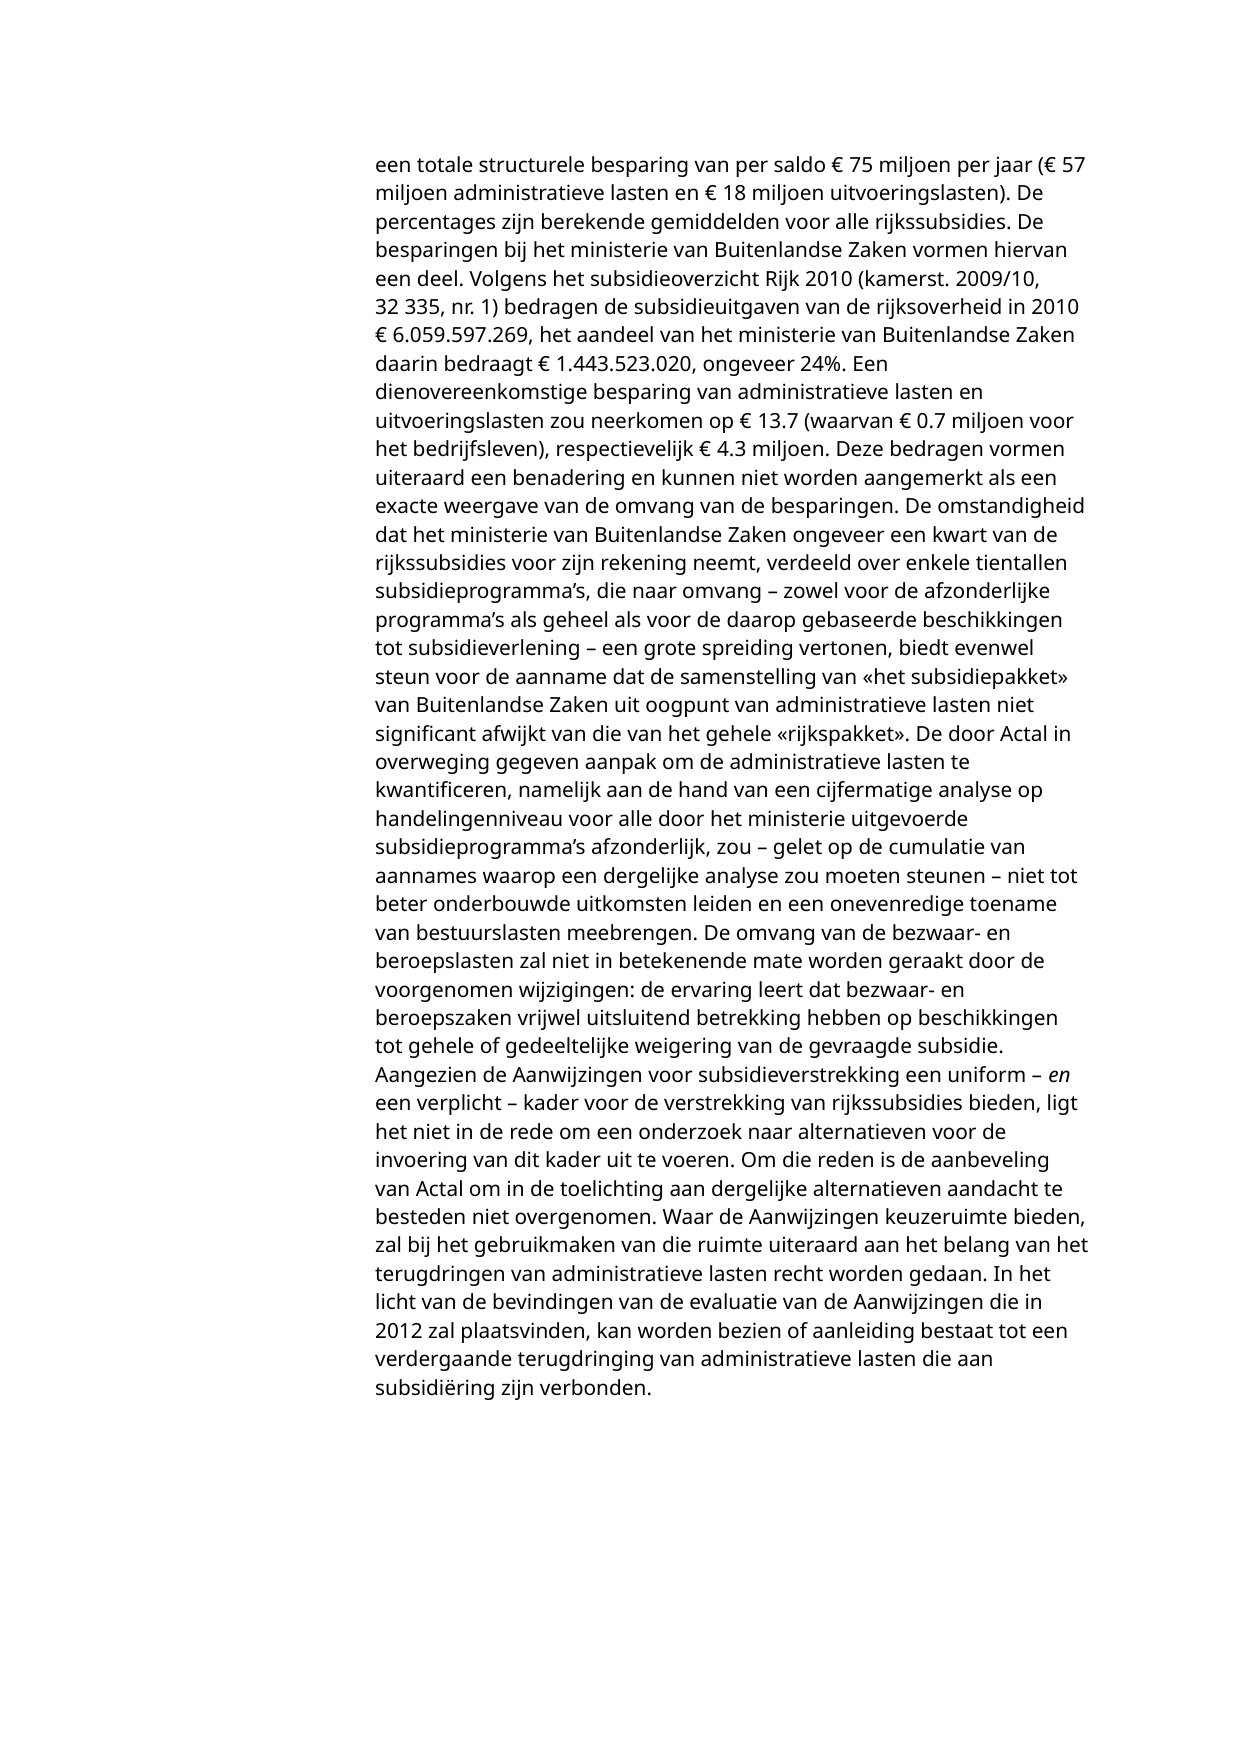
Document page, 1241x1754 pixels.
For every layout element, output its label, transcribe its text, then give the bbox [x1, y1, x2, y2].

text Aangezien de Aanwijzingen voor subsidieverstrekking een uniform – en een verplicht – kader voor de verstrekking van rijkssubsidies bieden, ligt het niet in de rede om een onderzoek naar alternatieven voor de invoering van dit kader uit te voeren. Om die reden is de aanbeveling van Actal om in de toelichting aan dergelijke alternatieven aandacht te besteden niet overgenomen. Waar de Aanwijzingen keuzeruimte bieden, zal bij het gebruikmaken van die ruimte uiteraard aan het belang van het terugdringen van administratieve lasten recht worden gedaan. In het licht van de bevindingen van de evaluatie van de Aanwijzingen die in 2012 zal plaatsvinden, kan worden bezien of aanleiding bestaat tot een verdergaande terugdringing van administratieve lasten die aan subsidiëring zijn verbonden. [375, 1060, 1090, 1401]
text een totale structurele besparing van per saldo € 75 miljoen per jaar (€ 57 miljoen administratieve lasten en € 18 miljoen uitvoeringslasten). De percentages zijn berekende gemiddelden voor alle rijkssubsidies. De besparingen bij het ministerie van Buitenlandse Zaken vormen hiervan een deel. Volgens het subsidieoverzicht Rijk 2010 (kamerst. 2009/10, 32 335, nr. 1) bedragen de subsidieuitgaven van de rijksoverheid in 2010 € 6.059.597.269, het aandeel van het ministerie van Buitenlandse Zaken daarin bedraagt € 1.443.523.020, ongeveer 24%. Een dienovereenkomstige besparing van administratieve lasten en uitvoeringslasten zou neerkomen op € 13.7 (waarvan € 0.7 miljoen voor het bedrijfsleven), respectievelijk € 4.3 miljoen. Deze bedragen vormen uiteraard een benadering en kunnen niet worden aangemerkt als een exacte weergave van de omvang van de besparingen. De omstandigheid dat het ministerie van Buitenlandse Zaken ongeveer een kwart van de rijkssubsidies voor zijn rekening neemt, verdeeld over enkele tientallen subsidieprogramma’s, die naar omvang – zowel voor de afzonderlijke programma’s als geheel als voor de daarop gebaseerde beschikkingen tot subsidieverlening – een grote spreiding vertonen, biedt evenwel steun voor de aanname dat de samenstelling van «het subsidiepakket» van Buitenlandse Zaken uit oogpunt van administratieve lasten niet significant afwijkt van die van het gehele «rijkspakket». De door Actal in overweging gegeven aanpak om de administratieve lasten te kwantificeren, namelijk aan de hand van een cijfermatige analyse op handelingenniveau voor alle door het ministerie uitgevoerde subsidieprogramma’s afzonderlijk, zou – gelet op de cumulatie van aannames waarop een dergelijke analyse zou moeten steunen – niet tot beter onderbouwde uitkomsten leiden en een onevenredige toename van bestuurslasten meebrengen. De omvang van de bezwaar- en beroepslasten zal niet in betekenende mate worden geraakt door de voorgenomen wijzigingen: de ervaring leert dat bezwaar- en beroepszaken vrijwel uitsluitend betrekking hebben op beschikkingen tot gehele of gedeeltelijke weigering van de gevraagde subsidie. [375, 150, 1090, 1060]
